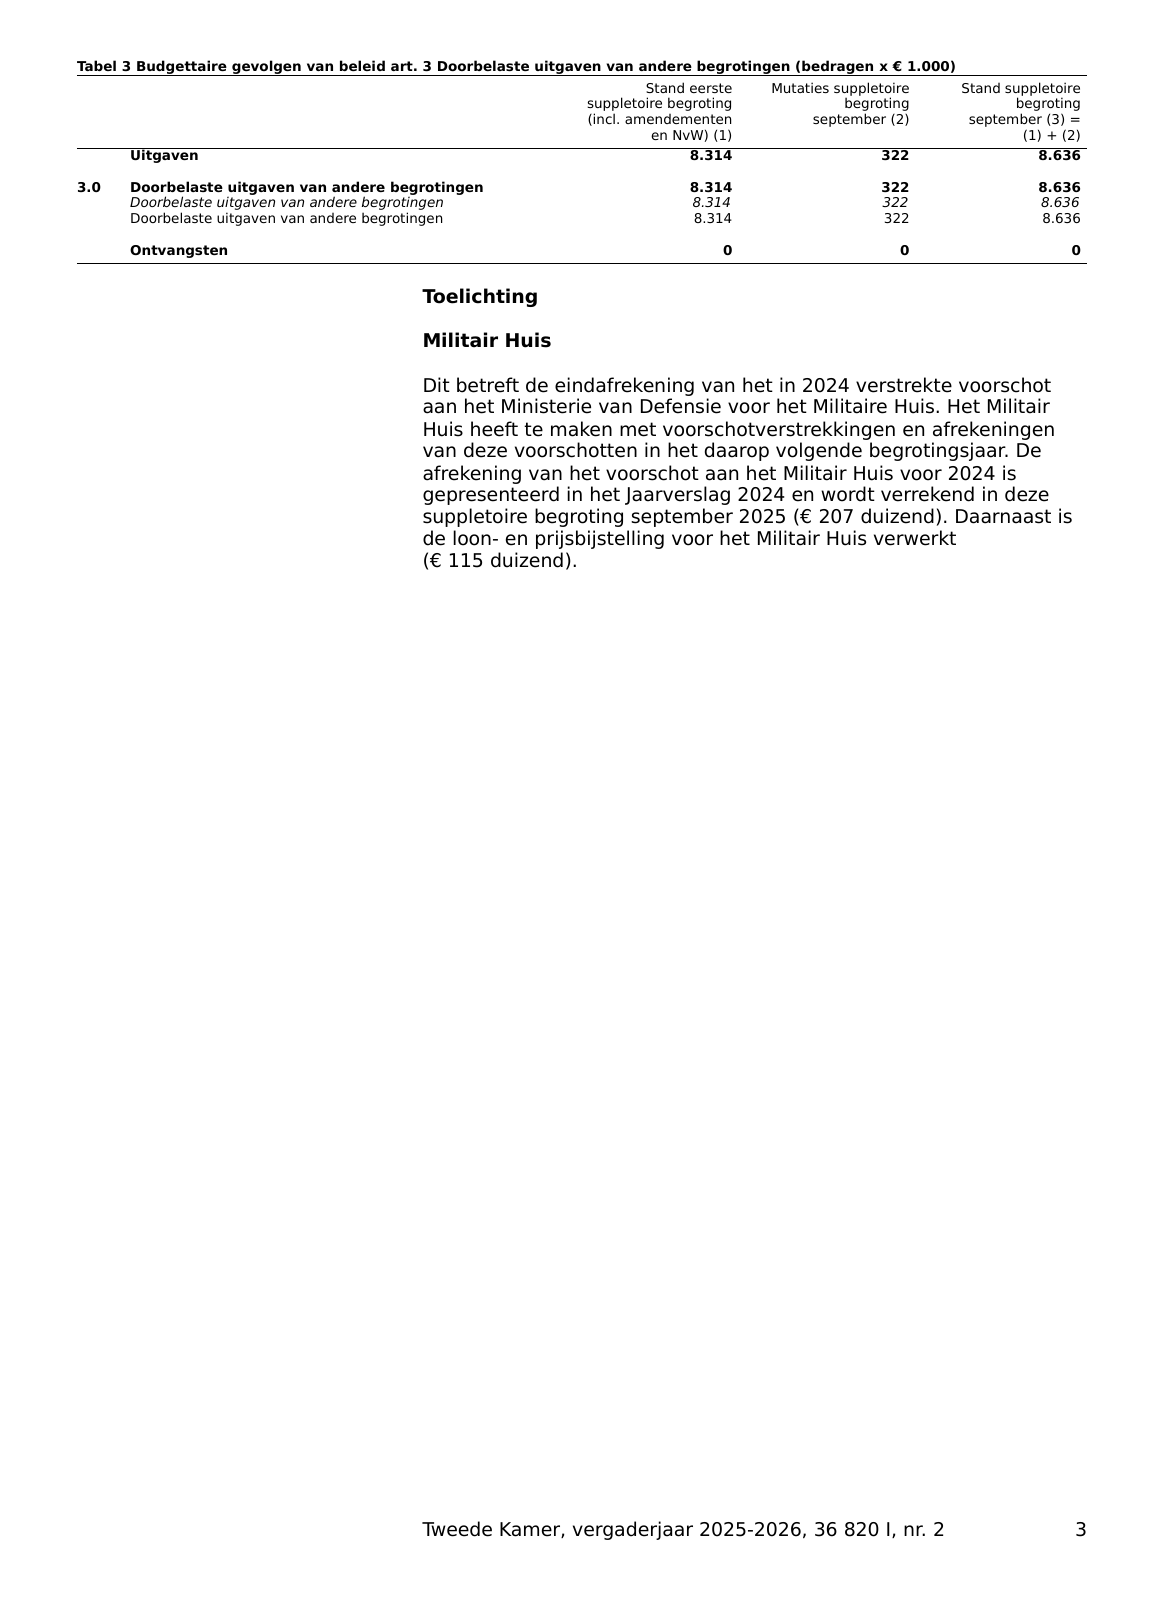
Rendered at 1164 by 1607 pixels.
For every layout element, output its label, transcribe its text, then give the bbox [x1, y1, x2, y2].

table_cell Doorbelaste uitgaven van andere begrotingen [124, 211, 561, 227]
table_cell [915, 164, 1087, 179]
table_cell Stand suppletoire begroting september (3) = (1) + (2) [915, 76, 1087, 148]
table_cell [738, 164, 915, 179]
table_cell [915, 227, 1087, 242]
table_cell 8.314 [561, 149, 738, 164]
table_header Tabel 3 Budgettaire gevolgen van beleid art. 3 Doorbelaste uitgaven van andere begrotingen (bedragen x € 1.000) [77, 59, 1087, 75]
text Dit betreft de eindafrekening van het in 2024 verstrekte voorschot aan het Ministerie van Defensie voor het Militaire Huis. Het Militair Huis heeft te maken met voorschotverstrekkingen en afrekeningen van deze voorschotten in het daarop volgende begrotingsjaar. De afrekening van het voorschot aan het Militair Huis voor 2024 is gepresenteerd in het Jaarverslag 2024 en wordt verrekend in deze suppletoire begroting september 2025 (€ 207 duizend). Daarnaast is de loon- en prijsbijstelling voor het Militair Huis verwerkt (€ 115 duizend). [422, 374, 1087, 572]
table_cell [124, 227, 561, 242]
table_cell 8.636 [915, 211, 1087, 227]
table_cell [124, 164, 561, 179]
table_cell 0 [561, 243, 738, 263]
table_cell Uitgaven [124, 149, 561, 164]
table_cell 3.0 [77, 180, 124, 195]
table_cell [124, 76, 561, 148]
table_cell 8.636 [915, 180, 1087, 195]
table_cell 0 [738, 243, 915, 263]
table_cell 322 [738, 195, 915, 211]
table_cell [738, 227, 915, 242]
table_cell [77, 211, 124, 227]
table_cell Stand eerste suppletoire begroting (incl. amendementen en NvW) (1) [561, 76, 738, 148]
table_cell [561, 164, 738, 179]
table_cell Doorbelaste uitgaven van andere begrotingen [124, 180, 561, 195]
table_cell 0 [915, 243, 1087, 263]
table_cell 8.636 [915, 195, 1087, 211]
table_cell 322 [738, 211, 915, 227]
table_cell [77, 164, 124, 179]
subtitle Toelichting [422, 286, 1087, 308]
table_cell 322 [738, 180, 915, 195]
table_cell 8.314 [561, 180, 738, 195]
table_cell [77, 76, 124, 148]
table_cell Mutaties suppletoire begroting september (2) [738, 76, 915, 148]
table_cell [77, 195, 124, 211]
table_cell [77, 243, 124, 263]
table_cell [77, 149, 124, 164]
table_cell 8.636 [915, 149, 1087, 164]
table_cell 8.314 [561, 195, 738, 211]
table_cell Ontvangsten [124, 243, 561, 263]
table_cell [77, 227, 124, 242]
subtitle Militair Huis [422, 330, 1087, 352]
table_cell [561, 227, 738, 242]
table_cell 8.314 [561, 211, 738, 227]
table_cell Doorbelaste uitgaven van andere begrotingen [124, 195, 561, 211]
table_cell 322 [738, 149, 915, 164]
